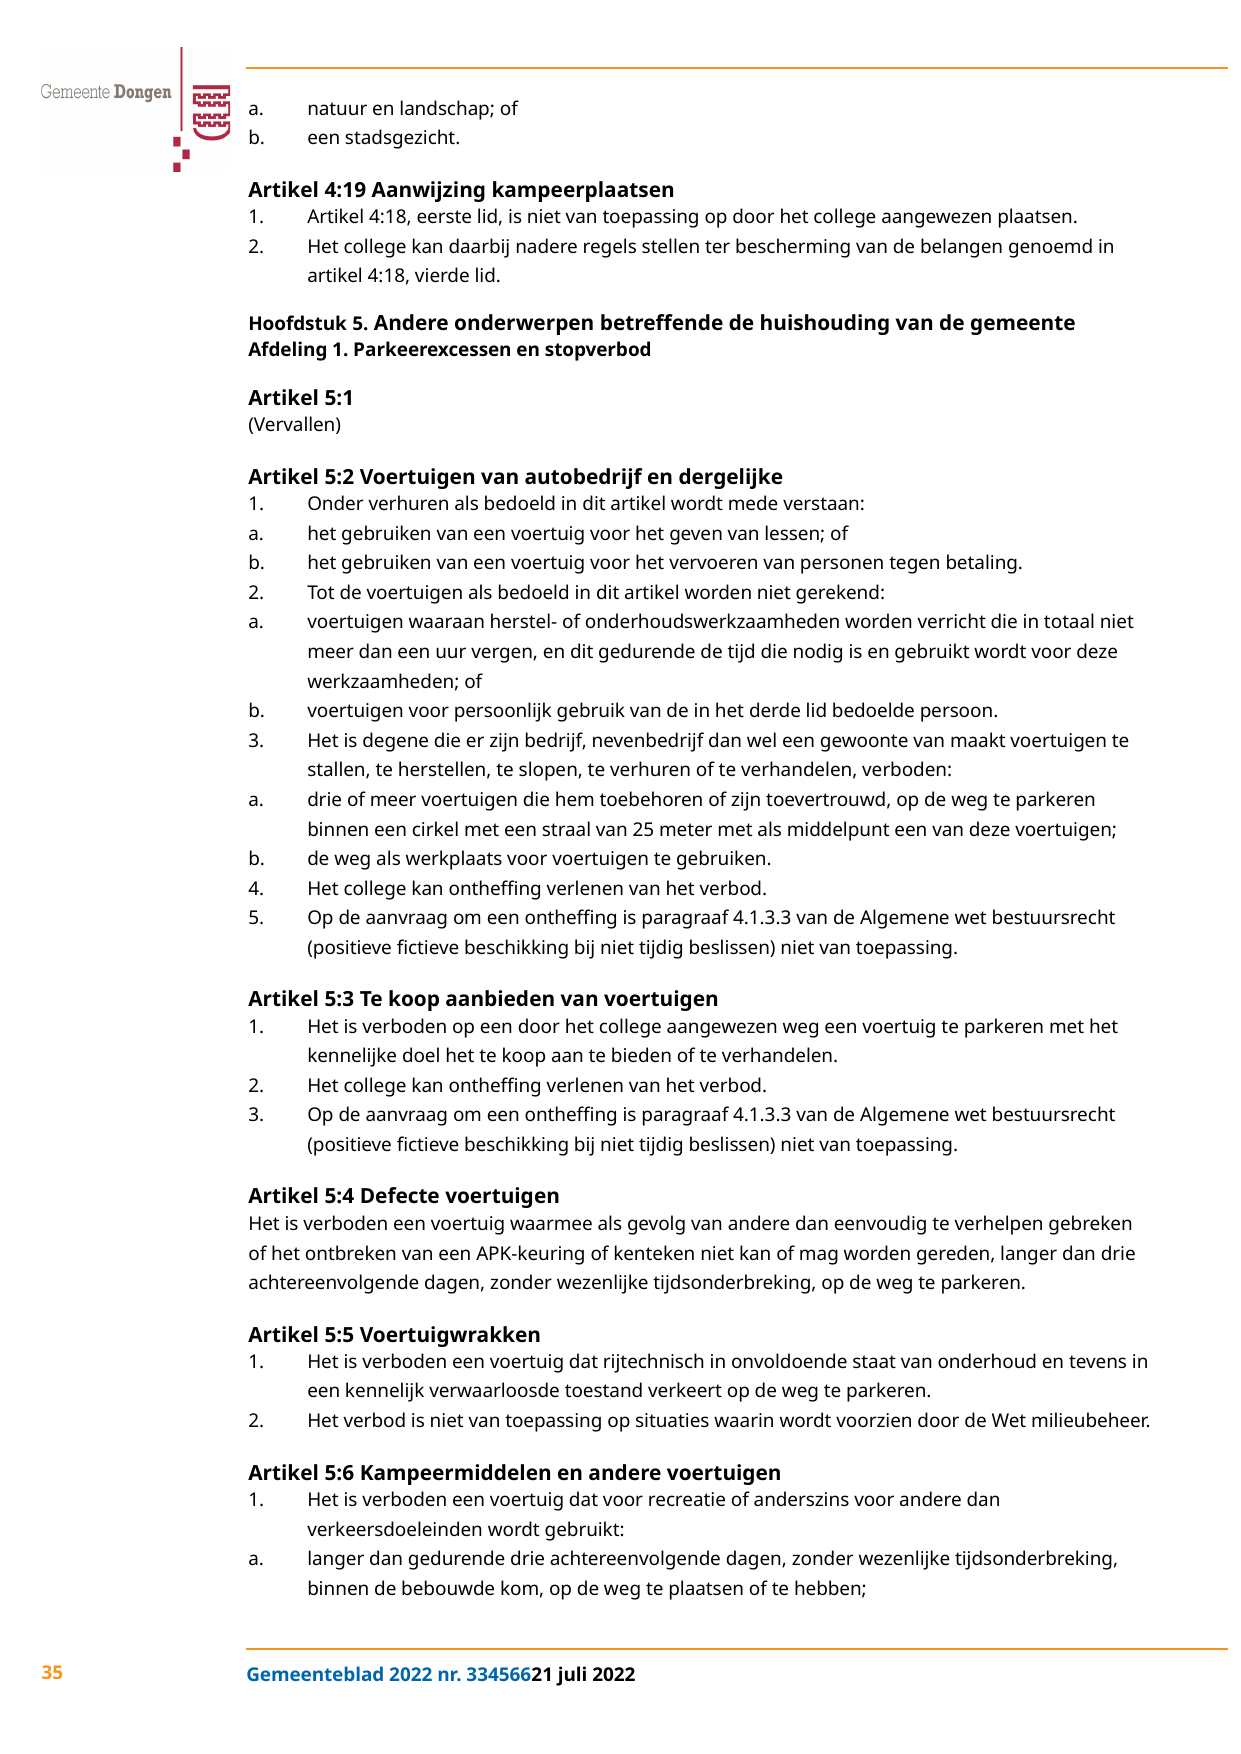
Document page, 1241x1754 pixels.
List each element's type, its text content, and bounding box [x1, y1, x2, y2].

list Het is degene die er zijn bedrijf, nevenbedrijf dan wel een gewoonte van maakt voertuigen te stallen, te herstellen, te slopen, te verhuren of te verhandelen, verboden: [248, 727, 1152, 782]
list Tot de voertuigen als bedoeld in dit artikel worden niet gerekend: [248, 579, 1152, 605]
list het gebruiken van een voertuig voor het vervoeren van personen tegen betaling. [248, 549, 1152, 575]
text Artikel 5:4 Defecte voertuigen [248, 1182, 1152, 1210]
list Het is verboden een voertuig dat rijtechnisch in onvoldoende staat van onderhoud en tevens in een kennelijk verwaarloosde toestand verkeert op de weg te parkeren. [248, 1348, 1152, 1403]
list langer dan gedurende drie achtereenvolgende dagen, zonder wezenlijke tijdsonderbreking, binnen de bebouwde kom, op de weg te plaatsen of te hebben; [248, 1545, 1152, 1601]
list Het is verboden een voertuig dat voor recreatie of anderszins voor andere dan verkeersdoeleinden wordt gebruikt: [248, 1486, 1152, 1541]
list natuur en landschap; of [248, 95, 1152, 121]
text Artikel 5:5 Voertuigwrakken [248, 1320, 1152, 1348]
list Het college kan ontheffing verlenen van het verbod. [248, 1072, 1152, 1098]
list drie of meer voertuigen die hem toebehoren of zijn toevertrouwd, op de weg te parkeren binnen een cirkel met een straal van 25 meter met als middelpunt een van deze voertuigen; [248, 786, 1152, 841]
text Artikel 5:3 Te koop aanbieden van voertuigen [248, 984, 1152, 1013]
list de weg als werkplaats voor voertuigen te gebruiken. [248, 845, 1152, 871]
list Het college kan daarbij nadere regels stellen ter bescherming van de belangen genoemd in artikel 4:18, vierde lid. [248, 233, 1152, 288]
text Afdeling 1. Parkeerexcessen en stopverbod [248, 336, 1152, 362]
list het gebruiken van een voertuig voor het geven van lessen; of [248, 520, 1152, 546]
list Op de aanvraag om een ontheffing is paragraaf 4.1.3.3 van de Algemene wet bestuursrecht (positieve fictieve beschikking bij niet tijdig beslissen) niet van toepassing. [248, 1102, 1152, 1157]
text Artikel 5:1 [248, 383, 1152, 411]
text Het is verboden een voertuig waarmee als gevolg van andere dan eenvoudig te verhelpen gebreken of het ontbreken van een APK-keuring of kenteken niet kan of mag worden gereden, langer dan drie achtereenvolgende dagen, zonder wezenlijke tijdsonderbreking, op de weg te parkeren. [248, 1210, 1152, 1295]
text Artikel 5:2 Voertuigen van autobedrijf en dergelijke [248, 462, 1152, 490]
list voertuigen voor persoonlijk gebruik van de in het derde lid bedoelde persoon. [248, 697, 1152, 723]
text Artikel 4:19 Aanwijzing kampeerplaatsen [248, 175, 1152, 203]
text Hoofdstuk 5. Andere onderwerpen betreffende de huishouding van de gemeente [248, 308, 1152, 336]
list Het verbod is niet van toepassing op situaties waarin wordt voorzien door de Wet milieubeheer. [248, 1407, 1152, 1433]
list Het college kan ontheffing verlenen van het verbod. [248, 875, 1152, 901]
list een stadsgezicht. [248, 124, 1152, 150]
list Onder verhuren als bedoeld in dit artikel wordt mede verstaan: [248, 490, 1152, 516]
list Artikel 4:18, eerste lid, is niet van toepassing op door het college aangewezen plaatsen. [248, 203, 1152, 229]
list Op de aanvraag om een ontheffing is paragraaf 4.1.3.3 van de Algemene wet bestuursrecht (positieve fictieve beschikking bij niet tijdig beslissen) niet van toepassing. [248, 904, 1152, 960]
text (Vervallen) [248, 411, 1152, 437]
list Het is verboden op een door het college aangewezen weg een voertuig te parkeren met het kennelijke doel het te koop aan te bieden of te verhandelen. [248, 1013, 1152, 1068]
picture [41, 47, 231, 172]
text Artikel 5:6 Kampeermiddelen en andere voertuigen [248, 1458, 1152, 1486]
list voertuigen waaraan herstel- of onderhoudswerkzaamheden worden verricht die in totaal niet meer dan een uur vergen, en dit gedurende de tijd die nodig is en gebruikt wordt voor deze werkzaamheden; of [248, 609, 1152, 693]
